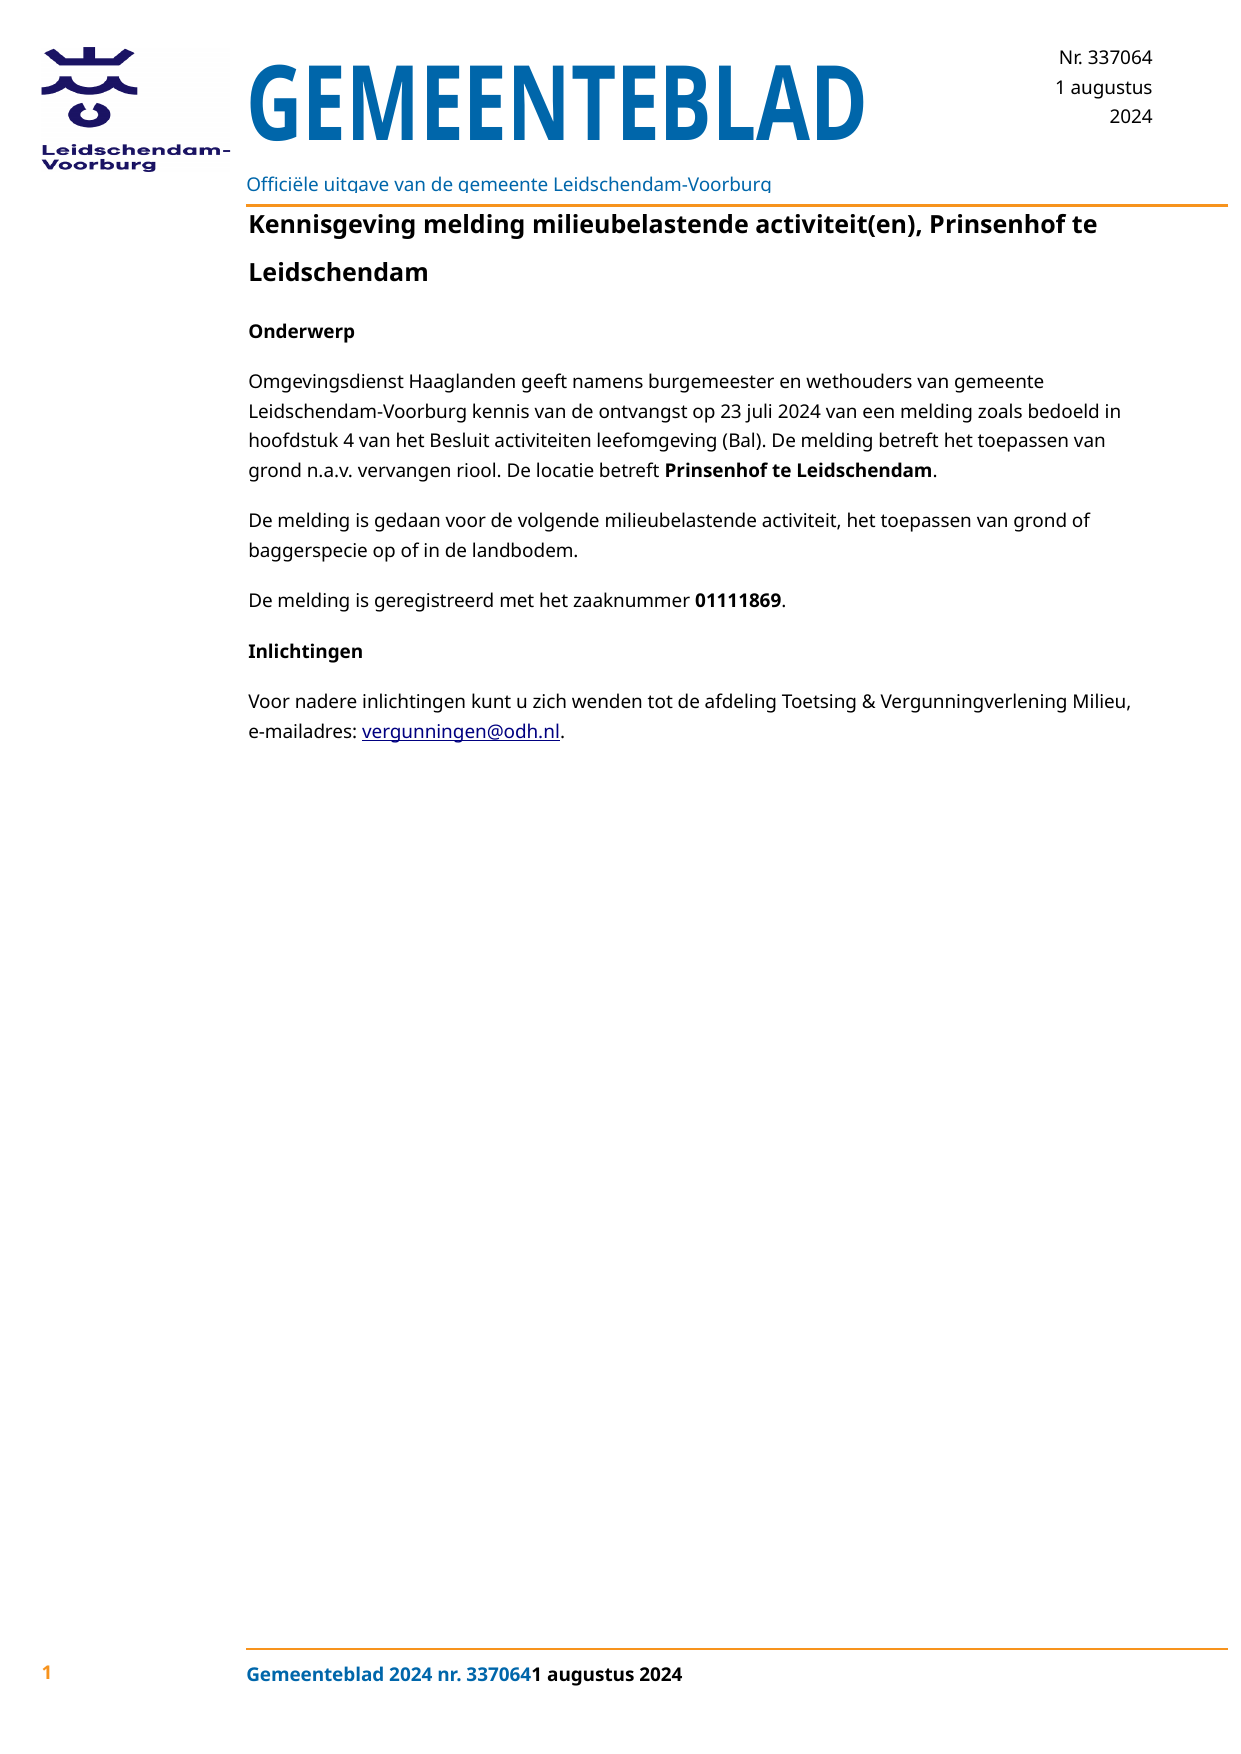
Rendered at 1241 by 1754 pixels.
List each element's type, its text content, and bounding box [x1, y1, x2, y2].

text Inlichtingen [248, 638, 1152, 664]
text De melding is gedaan voor de volgende milieubelastende activiteit, het toepassen van grond of baggerspecie op of in de landbodem. [248, 507, 1152, 563]
text De melding is geregistreerd met het zaaknummer 01111869. [248, 587, 1152, 613]
picture [41, 47, 231, 172]
text Omgevingsdienst Haaglanden geeft namens burgemeester en wethouders van gemeente Leidschendam-Voorburg kennis van de ontvangst op 23 juli 2024 van een melding zoals bedoeld in hoofdstuk 4 van het Besluit activiteiten leefomgeving (Bal). De melding betreft het toepassen van grond n.a.v. vervangen riool. De locatie betreft Prinsenhof te Leidschendam. [248, 368, 1152, 483]
text Onderwerp [248, 318, 1152, 344]
text Kennisgeving melding milieubelastende activiteit(en), Prinsenhof te Leidschendam [248, 207, 1152, 288]
text Voor nadere inlichtingen kunt u zich wenden tot de afdeling Toetsing & Vergunningverlening Milieu, e-mailadres: vergunningen@odh.nl. [248, 688, 1152, 744]
